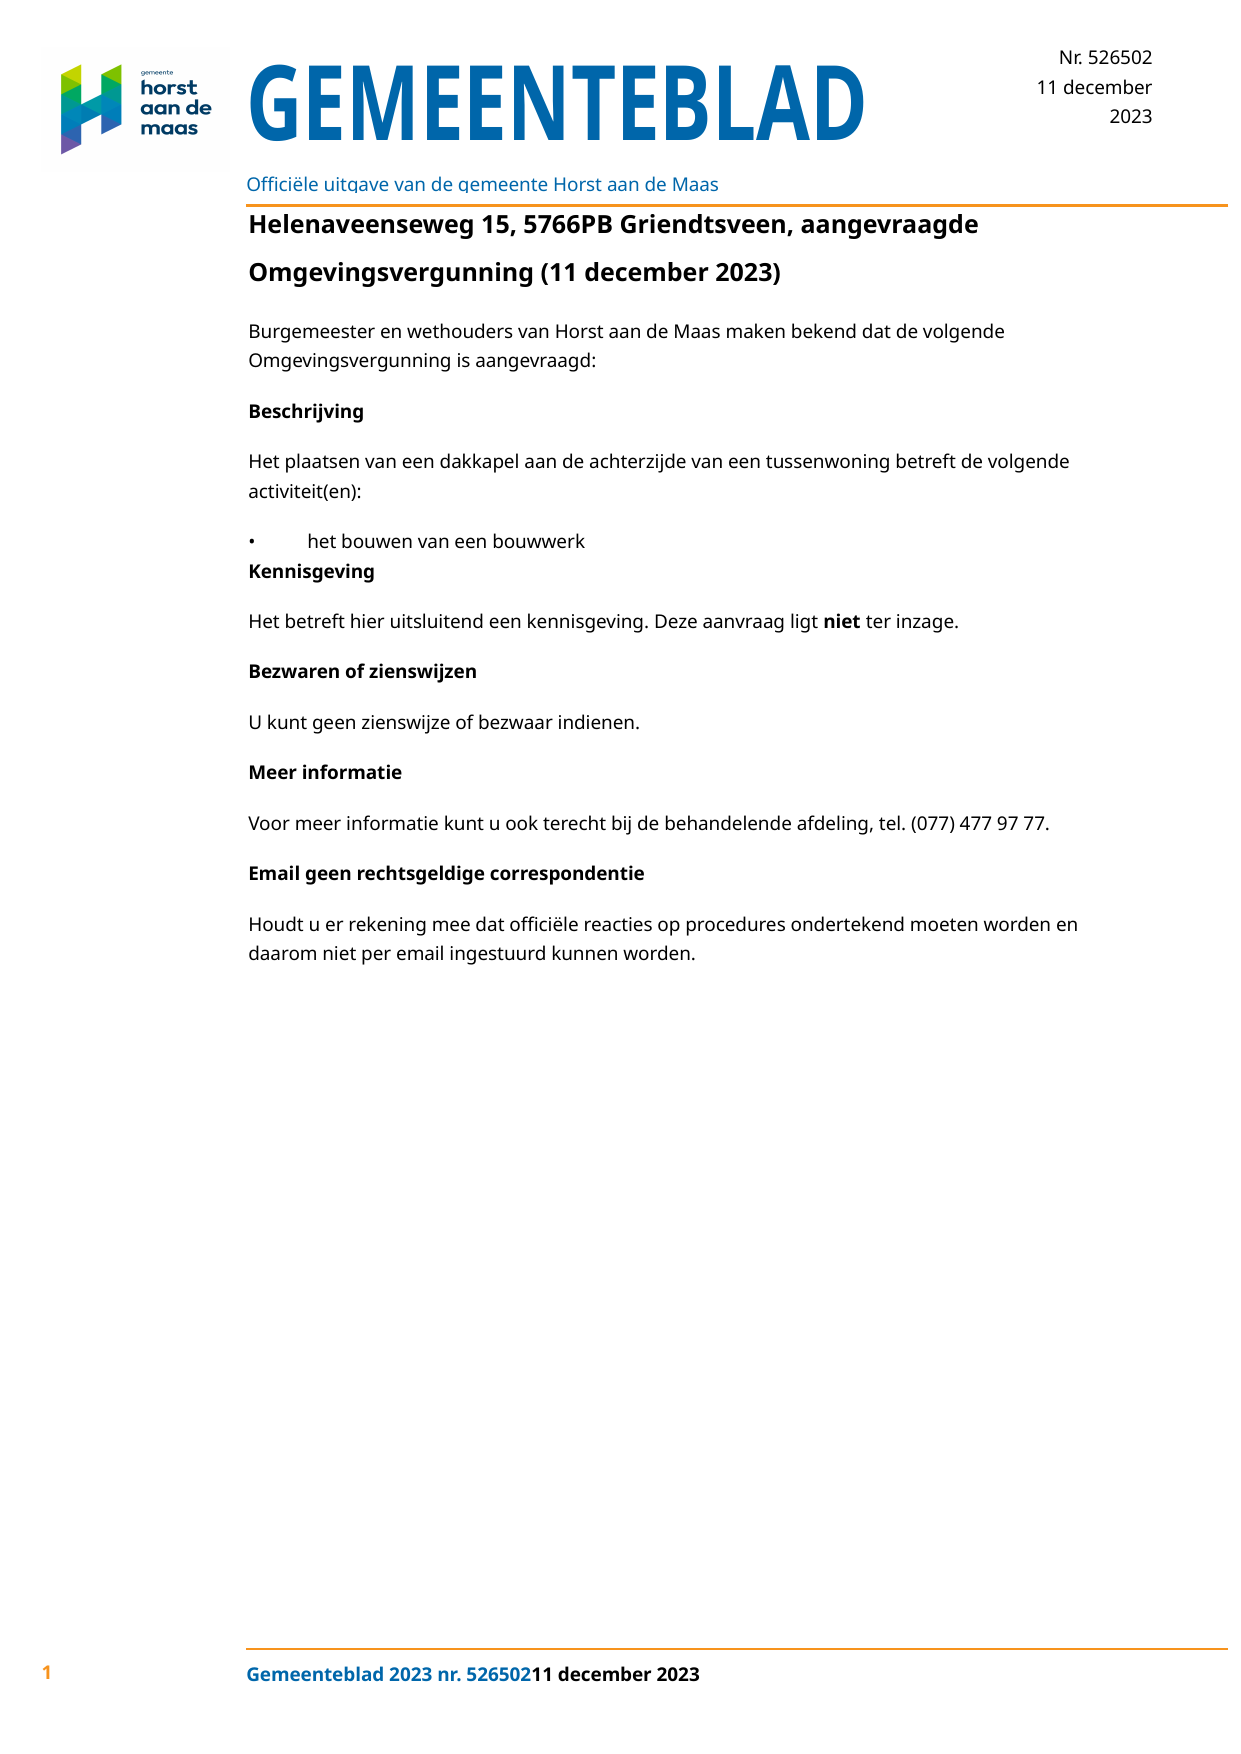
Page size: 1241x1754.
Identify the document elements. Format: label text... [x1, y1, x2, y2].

text Meer informatie [248, 759, 1152, 785]
text Kennisgeving [248, 558, 1152, 584]
text Email geen rechtsgeldige correspondentie [248, 860, 1152, 886]
list het bouwen van een bouwwerk [248, 528, 1152, 554]
text Burgemeester en wethouders van Horst aan de Maas maken bekend dat de volgende Omgevingsvergunning is aangevraagd: [248, 318, 1152, 373]
text Het plaatsen van een dakkapel aan de achterzijde van een tussenwoning betreft de volgende activiteit(en): [248, 448, 1152, 504]
picture [41, 47, 231, 172]
text U kunt geen zienswijze of bezwaar indienen. [248, 709, 1152, 735]
text Voor meer informatie kunt u ook terecht bij de behandelende afdeling, tel. (077) 477 97 77. [248, 810, 1152, 836]
text Beschrijving [248, 398, 1152, 424]
text Bezwaren of zienswijzen [248, 659, 1152, 684]
text Helenaveenseweg 15, 5766PB Griendtsveen, aangevraagde Omgevingsvergunning (11 december 2023) [248, 207, 1152, 288]
text Het betreft hier uitsluitend een kennisgeving. Deze aanvraag ligt niet ter inzage. [248, 608, 1152, 634]
text Houdt u er rekening mee dat officiële reacties op procedures ondertekend moeten worden en daarom niet per email ingestuurd kunnen worden. [248, 911, 1152, 966]
